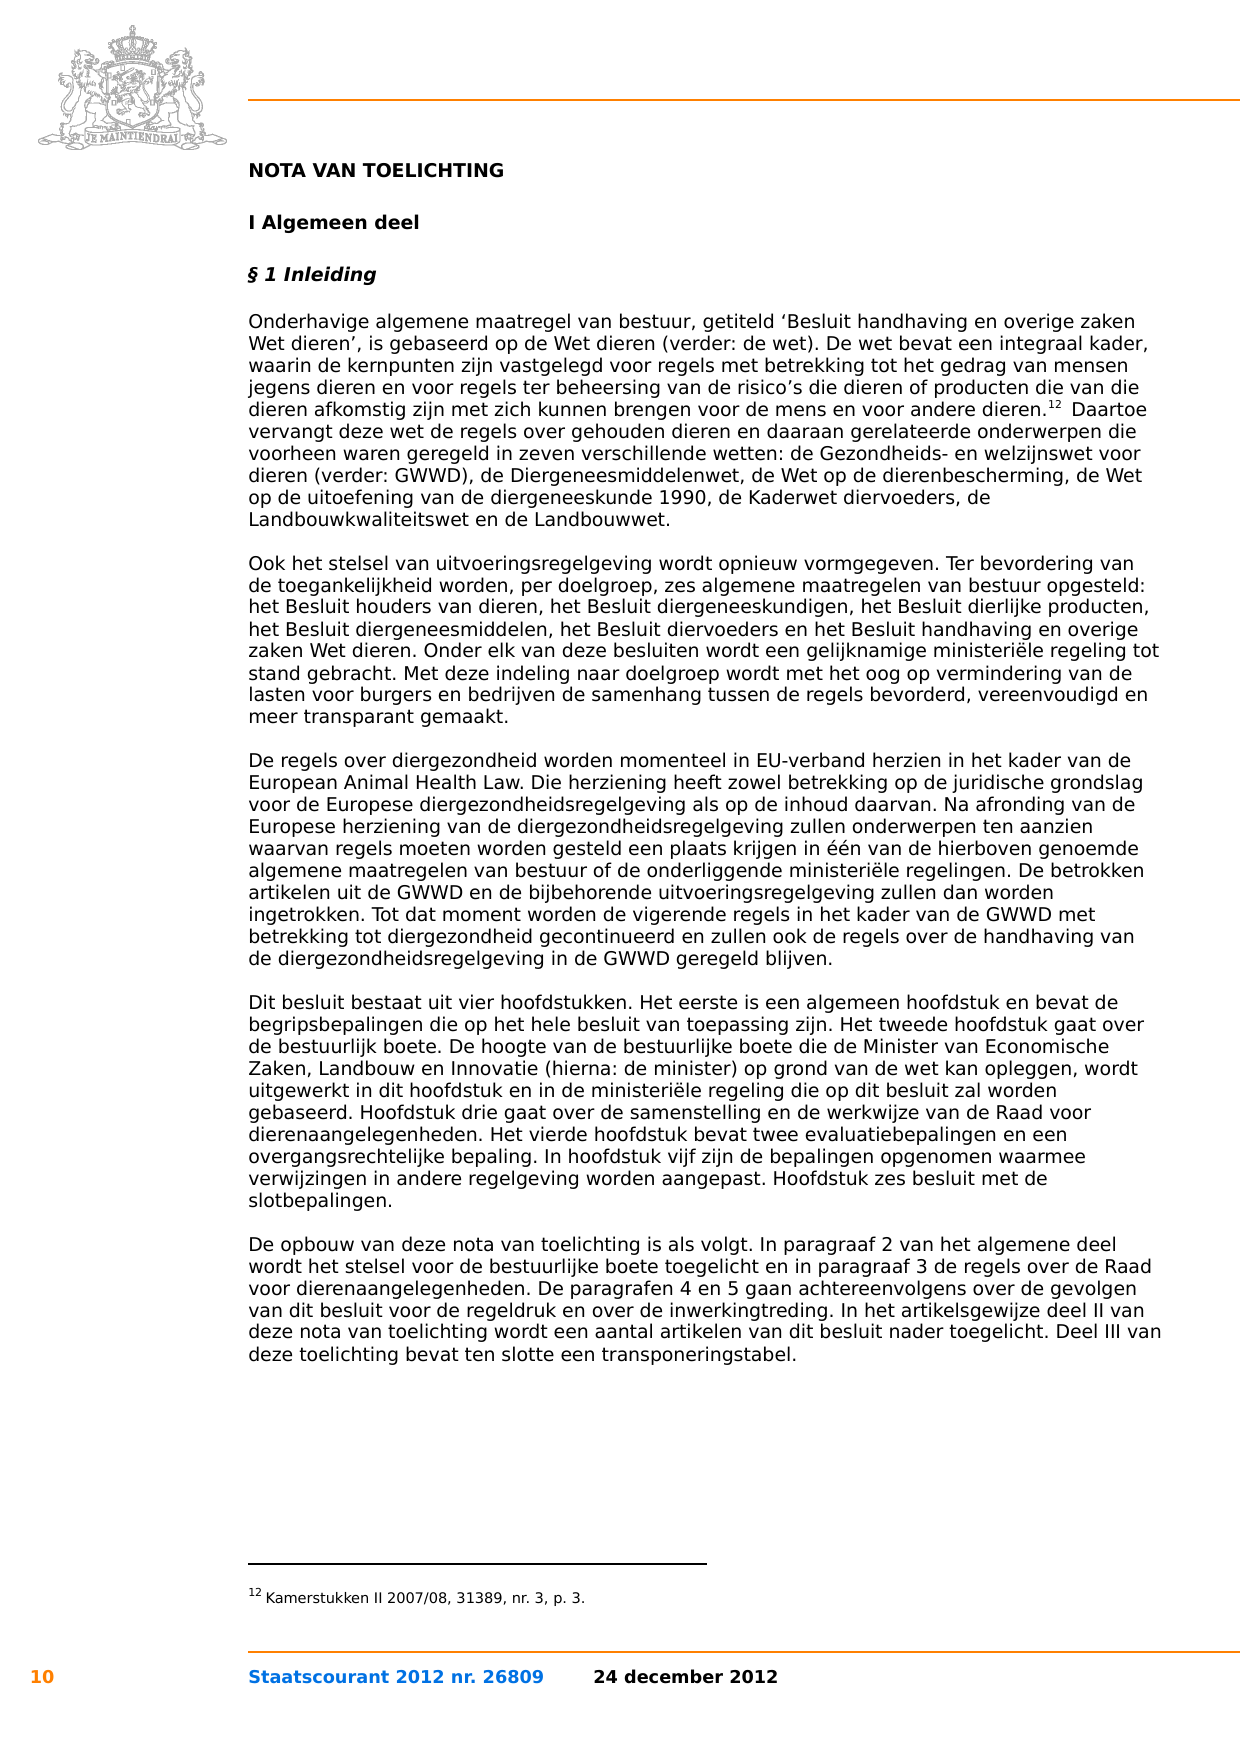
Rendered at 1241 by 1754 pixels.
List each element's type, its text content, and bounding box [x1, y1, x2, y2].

text De regels over diergezondheid worden momenteel in EU-verband herzien in het kader van de European Animal Health Law. Die herziening heeft zowel betrekking op de juridische grondslag voor de Europese diergezondheidsregelgeving als op de inhoud daarvan. Na afronding van de Europese herziening van de diergezondheidsregelgeving zullen onderwerpen ten aanzien waarvan regels moeten worden gesteld een plaats krijgen in één van de hierboven genoemde algemene maatregelen van bestuur of de onderliggende ministeriële regelingen. De betrokken artikelen uit de GWWD en de bijbehorende uitvoeringsregelgeving zullen dan worden ingetrokken. Tot dat moment worden de vigerende regels in het kader van de GWWD met betrekking tot diergezondheid gecontinueerd en zullen ook de regels over de handhaving van de diergezondheidsregelgeving in de GWWD geregeld blijven. [248, 750, 1163, 970]
text De opbouw van deze nota van toelichting is als volgt. In paragraaf 2 van het algemene deel wordt het stelsel voor de bestuurlijke boete toegelicht en in paragraaf 3 de regels over de Raad voor dierenaangelegenheden. De paragrafen 4 en 5 gaan achtereenvolgens over de gevolgen van dit besluit voor de regeldruk en over de inwerkingtreding. In het artikelsgewijze deel II van deze nota van toelichting wordt een aantal artikelen van dit besluit nader toegelicht. Deel III van deze toelichting bevat ten slotte een transponeringstabel. [248, 1233, 1163, 1365]
subtitle NOTA VAN TOELICHTING [248, 160, 1163, 182]
text Ook het stelsel van uitvoeringsregelgeving wordt opnieuw vormgegeven. Ter bevordering van de toegankelijkheid worden, per doelgroep, zes algemene maatregelen van bestuur opgesteld: het Besluit houders van dieren, het Besluit diergeneeskundigen, het Besluit dierlijke producten, het Besluit diergeneesmiddelen, het Besluit diervoeders en het Besluit handhaving en overige zaken Wet dieren. Onder elk van deze besluiten wordt een gelijknamige ministeriële regeling tot stand gebracht. Met deze indeling naar doelgroep wordt met het oog op vermindering van de lasten voor burgers en bedrijven de samenhang tussen de regels bevorderd, vereenvoudigd en meer transparant gemaakt. [248, 552, 1163, 728]
subtitle § 1 Inleiding [248, 264, 1163, 286]
picture [38, 25, 227, 150]
text Dit besluit bestaat uit vier hoofdstukken. Het eerste is een algemeen hoofdstuk en bevat de begripsbepalingen die op het hele besluit van toepassing zijn. Het tweede hoofdstuk gaat over de bestuurlijk boete. De hoogte van de bestuurlijke boete die de Minister van Economische Zaken, Landbouw en Innovatie (hierna: de minister) op grond van de wet kan opleggen, wordt uitgewerkt in dit hoofdstuk en in de ministeriële regeling die op dit besluit zal worden gebaseerd. Hoofdstuk drie gaat over de samenstelling en de werkwijze van de Raad voor dierenaangelegenheden. Het vierde hoofdstuk bevat twee evaluatiebepalingen en een overgangsrechtelijke bepaling. In hoofdstuk vijf zijn de bepalingen opgenomen waarmee verwijzingen in andere regelgeving worden aangepast. Hoofdstuk zes besluit met de slotbepalingen. [248, 992, 1163, 1212]
text Kamerstukken II 2007/08, 31389, nr. 3, p. 3. [248, 1586, 1163, 1608]
text Onderhavige algemene maatregel van bestuur, getiteld ‘Besluit handhaving en overige zaken Wet dieren’, is gebaseerd op de Wet dieren (verder: de wet). De wet bevat een integraal kader, waarin de kernpunten zijn vastgelegd voor regels met betrekking tot het gedrag van mensen jegens dieren en voor regels ter beheersing van de risico’s die dieren of producten die van die dieren afkomstig zijn met zich kunnen brengen voor de mens en voor andere dieren. Daartoe vervangt deze wet de regels over gehouden dieren en daaraan gerelateerde onderwerpen die voorheen waren geregeld in zeven verschillende wetten: de Gezondheids- en welzijnswet voor dieren (verder: GWWD), de Diergeneesmiddelenwet, de Wet op de dierenbescherming, de Wet op de uitoefening van de diergeneeskunde 1990, de Kaderwet diervoeders, de Landbouwkwaliteitswet en de Landbouwwet. [248, 311, 1163, 531]
subtitle I Algemeen deel [248, 212, 1163, 234]
